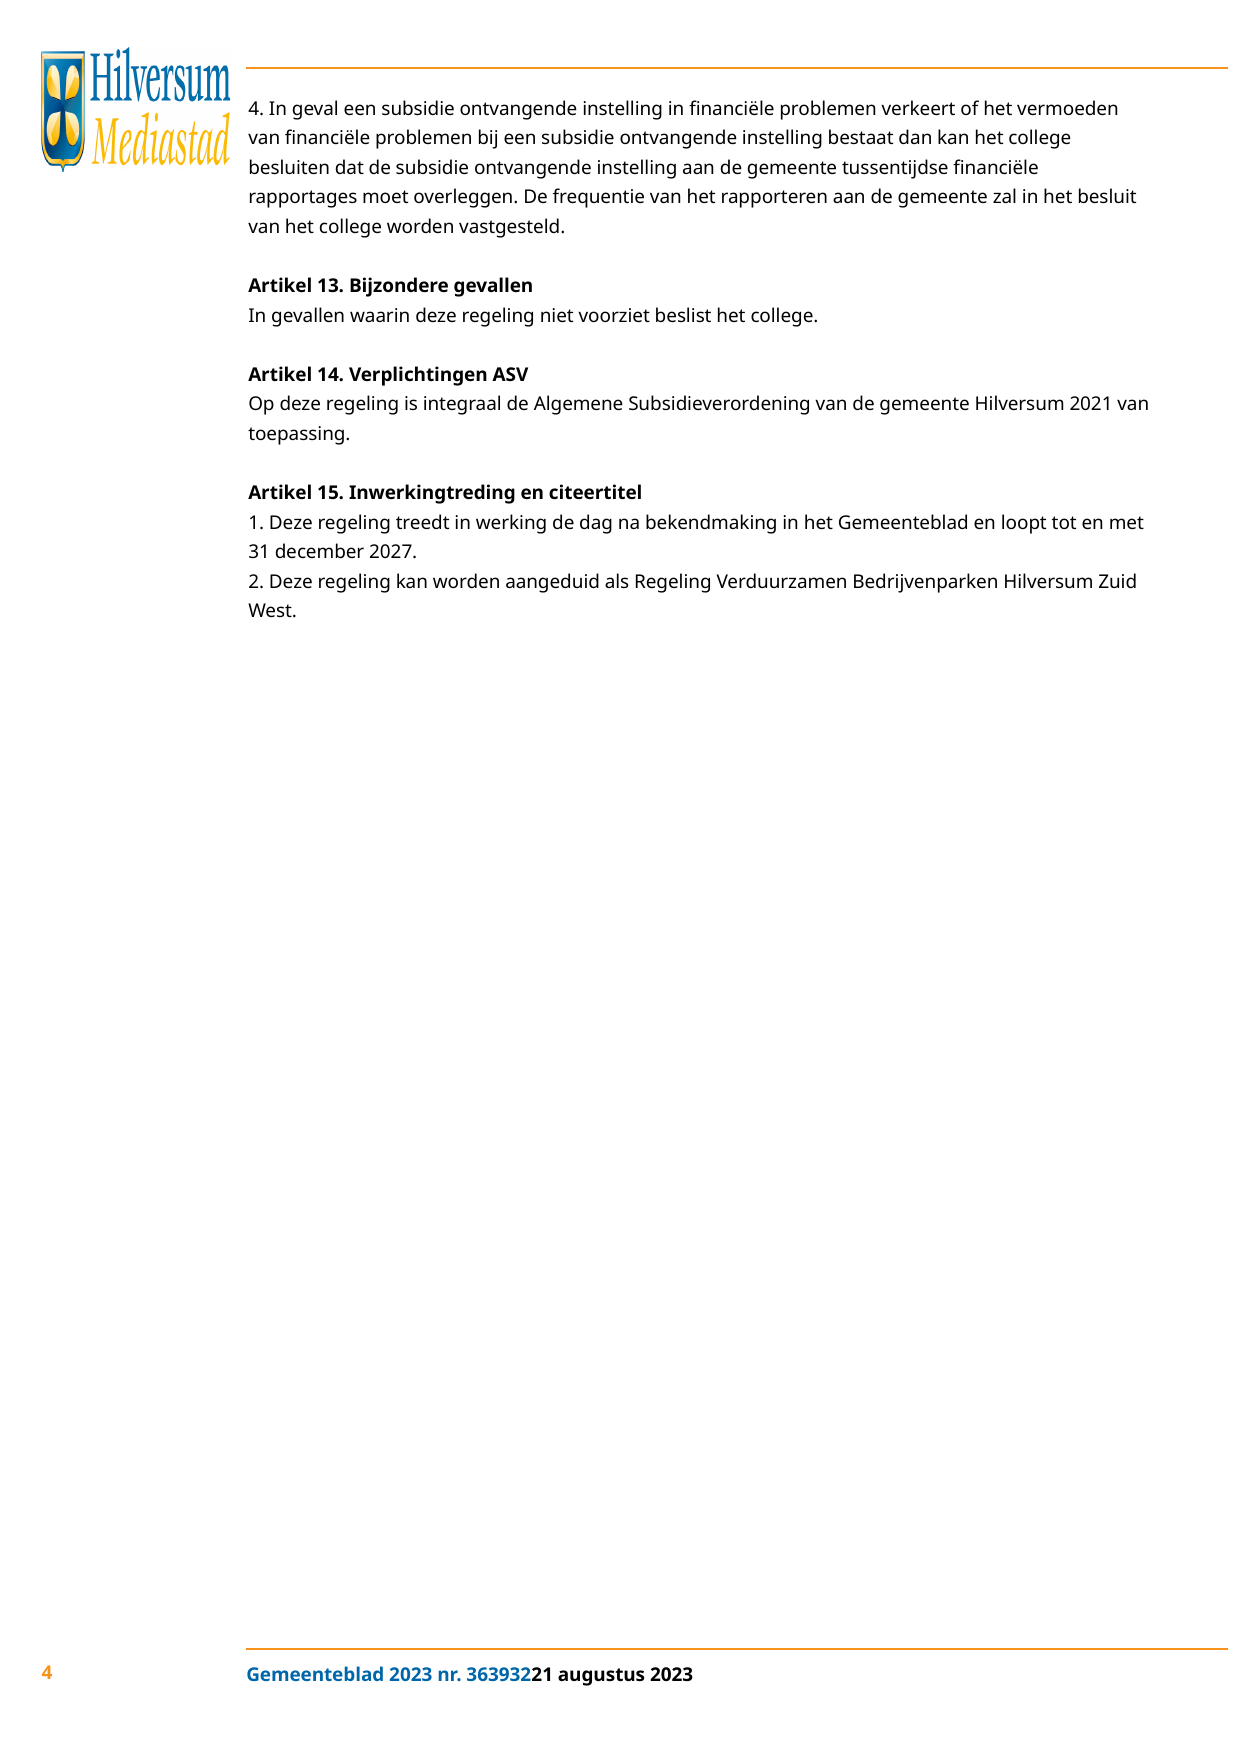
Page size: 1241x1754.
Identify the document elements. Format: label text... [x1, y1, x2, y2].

picture [41, 47, 231, 172]
text Artikel 14. Verplichtingen ASV [248, 361, 1152, 387]
text Op deze regeling is integraal de Algemene Subsidieverordening van de gemeente Hilversum 2021 van toepassing. [248, 391, 1152, 446]
text 4. In geval een subsidie ontvangende instelling in financiële problemen verkeert of het vermoeden van financiële problemen bij een subsidie ontvangende instelling bestaat dan kan het college besluiten dat de subsidie ontvangende instelling aan de gemeente tussentijdse financiële rapportages moet overleggen. De frequentie van het rapporteren aan de gemeente zal in het besluit van het college worden vastgesteld. [248, 95, 1152, 239]
text Artikel 15. Inwerkingtreding en citeertitel [248, 479, 1152, 505]
text 1. Deze regeling treedt in werking de dag na bekendmaking in het Gemeenteblad en loopt tot en met 31 december 2027. [248, 509, 1152, 564]
text In gevallen waarin deze regeling niet voorziet beslist het college. [248, 302, 1152, 328]
text Artikel 13. Bijzondere gevallen [248, 272, 1152, 298]
text 2. Deze regeling kan worden aangeduid als Regeling Verduurzamen Bedrijvenparken Hilversum Zuid West. [248, 568, 1152, 623]
